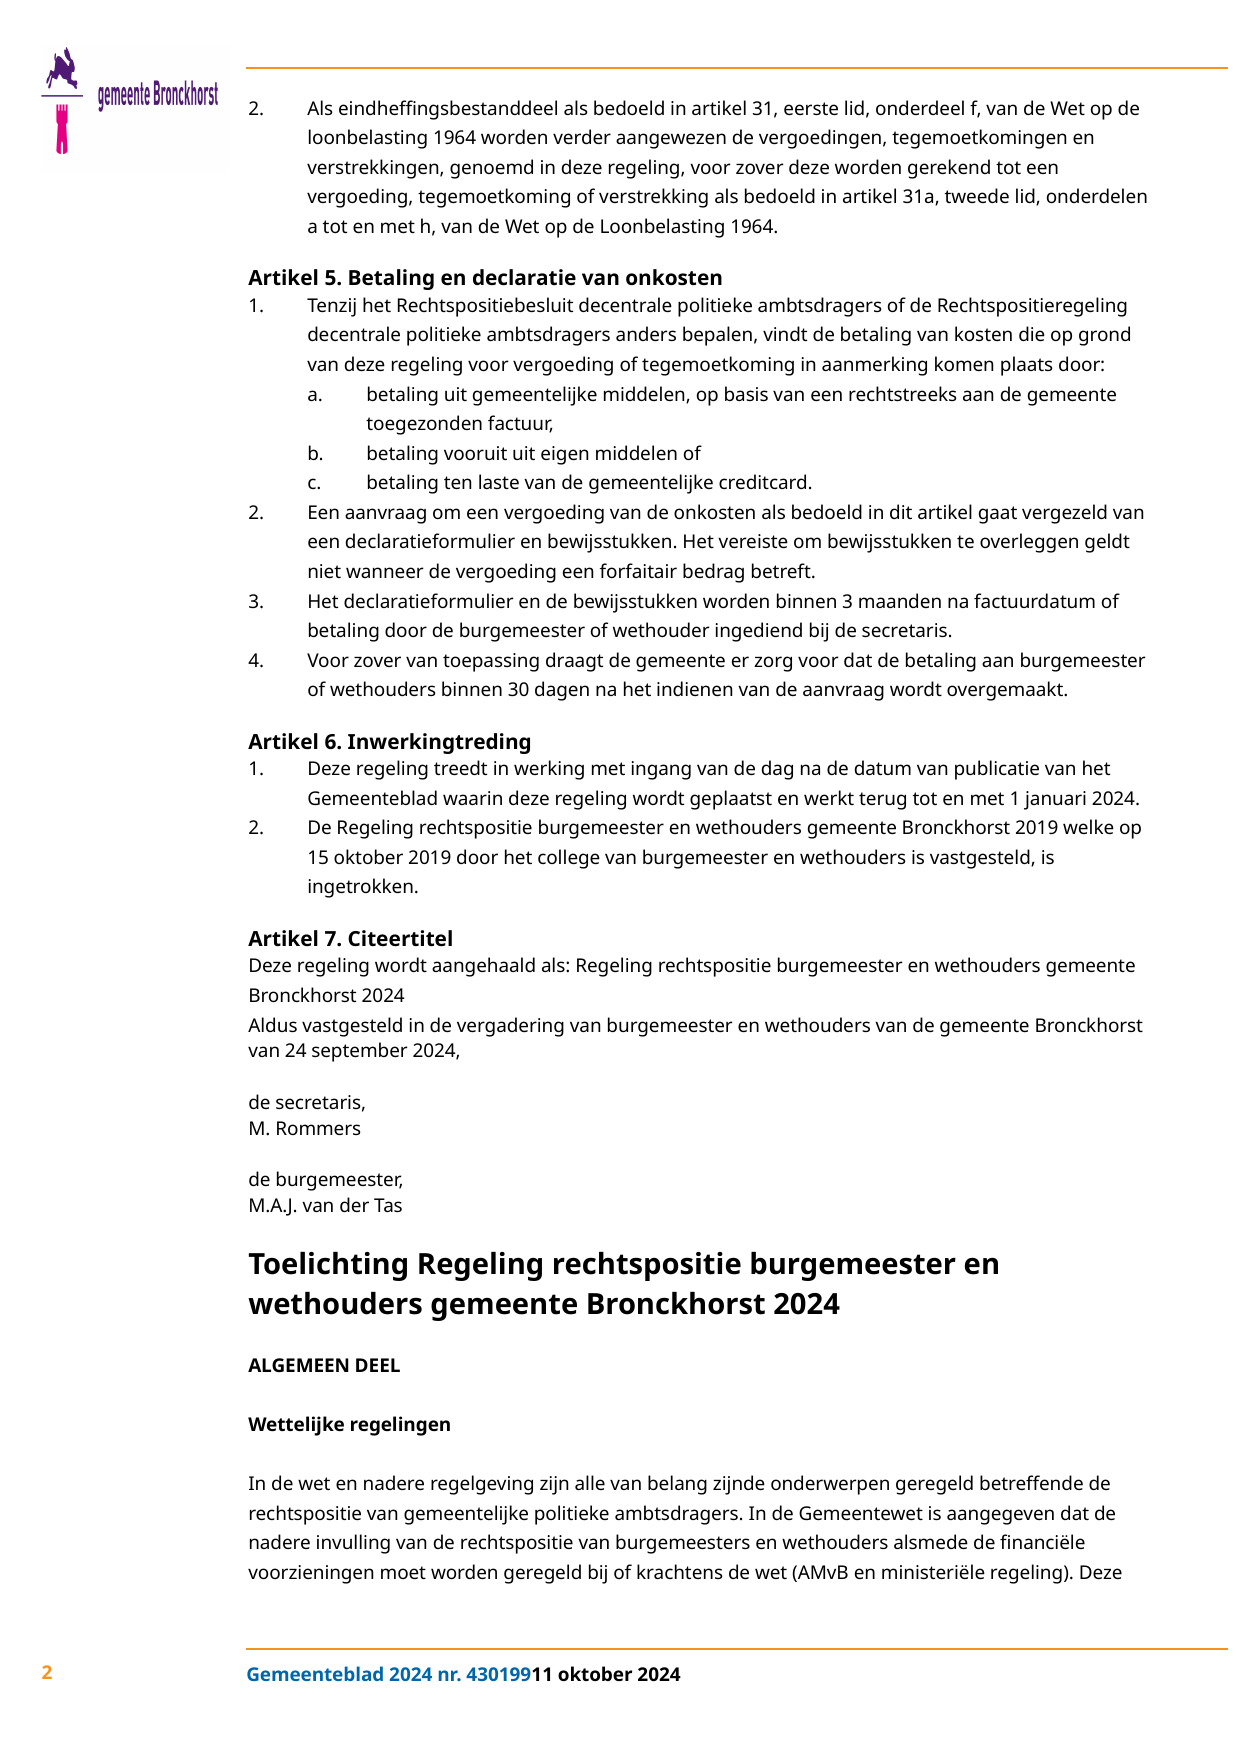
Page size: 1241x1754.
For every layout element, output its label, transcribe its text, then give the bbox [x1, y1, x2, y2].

text de secretaris, [248, 1089, 1152, 1115]
list Een aanvraag om een vergoeding van de onkosten als bedoeld in dit artikel gaat vergezeld van een declaratieformulier en bewijsstukken. Het vereiste om bewijsstukken te overleggen geldt niet wanneer de vergoeding een forfaitair bedrag betreft. [248, 499, 1152, 584]
text Artikel 7. Citeertitel [248, 924, 1152, 953]
list Voor zover van toepassing draagt de gemeente er zorg voor dat de betaling aan burgemeester of wethouders binnen 30 dagen na het indienen van de aanvraag wordt overgemaakt. [248, 647, 1152, 702]
text de burgemeester, [248, 1166, 1152, 1192]
list De Regeling rechtspositie burgemeester en wethouders gemeente Bronckhorst 2019 welke op 15 oktober 2019 door het college van burgemeester en wethouders is vastgesteld, is ingetrokken. [248, 814, 1152, 899]
picture [41, 47, 231, 172]
list Tenzij het Rechtspositiebesluit decentrale politieke ambtsdragers of de Rechtspositieregeling decentrale politieke ambtsdragers anders bepalen, vindt de betaling van kosten die op grond van deze regeling voor vergoeding of tegemoetkoming in aanmerking komen plaats door: [248, 292, 1152, 377]
list Als eindheffingsbestanddeel als bedoeld in artikel 31, eerste lid, onderdeel f, van de Wet op de loonbelasting 1964 worden verder aangewezen de vergoedingen, tegemoetkomingen en verstrekkingen, genoemd in deze regeling, voor zover deze worden gerekend tot een vergoeding, tegemoetkoming of verstrekking als bedoeld in artikel 31a, tweede lid, onderdelen a tot en met h, van de Wet op de Loonbelasting 1964. [248, 95, 1152, 239]
text Toelichting Regeling rechtspositie burgemeester en wethouders gemeente Bronckhorst 2024 [248, 1243, 1152, 1323]
list betaling uit gemeentelijke middelen, op basis van een rechtstreeks aan de gemeente toegezonden factuur, [307, 381, 1152, 436]
list betaling ten laste van de gemeentelijke creditcard. [307, 469, 1152, 495]
text In de wet en nadere regelgeving zijn alle van belang zijnde onderwerpen geregeld betreffende de rechtspositie van gemeentelijke politieke ambtsdragers. In de Gemeentewet is aangegeven dat de nadere invulling van de rechtspositie van burgemeesters en wethouders alsmede de financiële voorzieningen moet worden geregeld bij of krachtens de wet (AMvB en ministeriële regeling). Deze [248, 1470, 1152, 1585]
list Het declaratieformulier en de bewijsstukken worden binnen 3 maanden na factuurdatum of betaling door de burgemeester of wethouder ingediend bij de secretaris. [248, 588, 1152, 643]
list Deze regeling treedt in werking met ingang van de dag na de datum van publicatie van het Gemeenteblad waarin deze regeling wordt geplaatst en werkt terug tot en met 1 januari 2024. [248, 755, 1152, 811]
text Deze regeling wordt aangehaald als: Regeling rechtspositie burgemeester en wethouders gemeente Bronckhorst 2024 [248, 953, 1152, 1008]
text Wettelijke regelingen [248, 1411, 1152, 1437]
text ALGEMEEN DEEL [248, 1352, 1152, 1378]
text Artikel 5. Betaling en declaratie van onkosten [248, 263, 1152, 292]
text Artikel 6. Inwerkingtreding [248, 727, 1152, 755]
text M. Rommers [248, 1115, 1152, 1140]
list betaling vooruit uit eigen middelen of [307, 440, 1152, 466]
text Aldus vastgesteld in de vergadering van burgemeester en wethouders van de gemeente Bronckhorst van 24 september 2024, [248, 1012, 1152, 1063]
text M.A.J. van der Tas [248, 1192, 1152, 1218]
